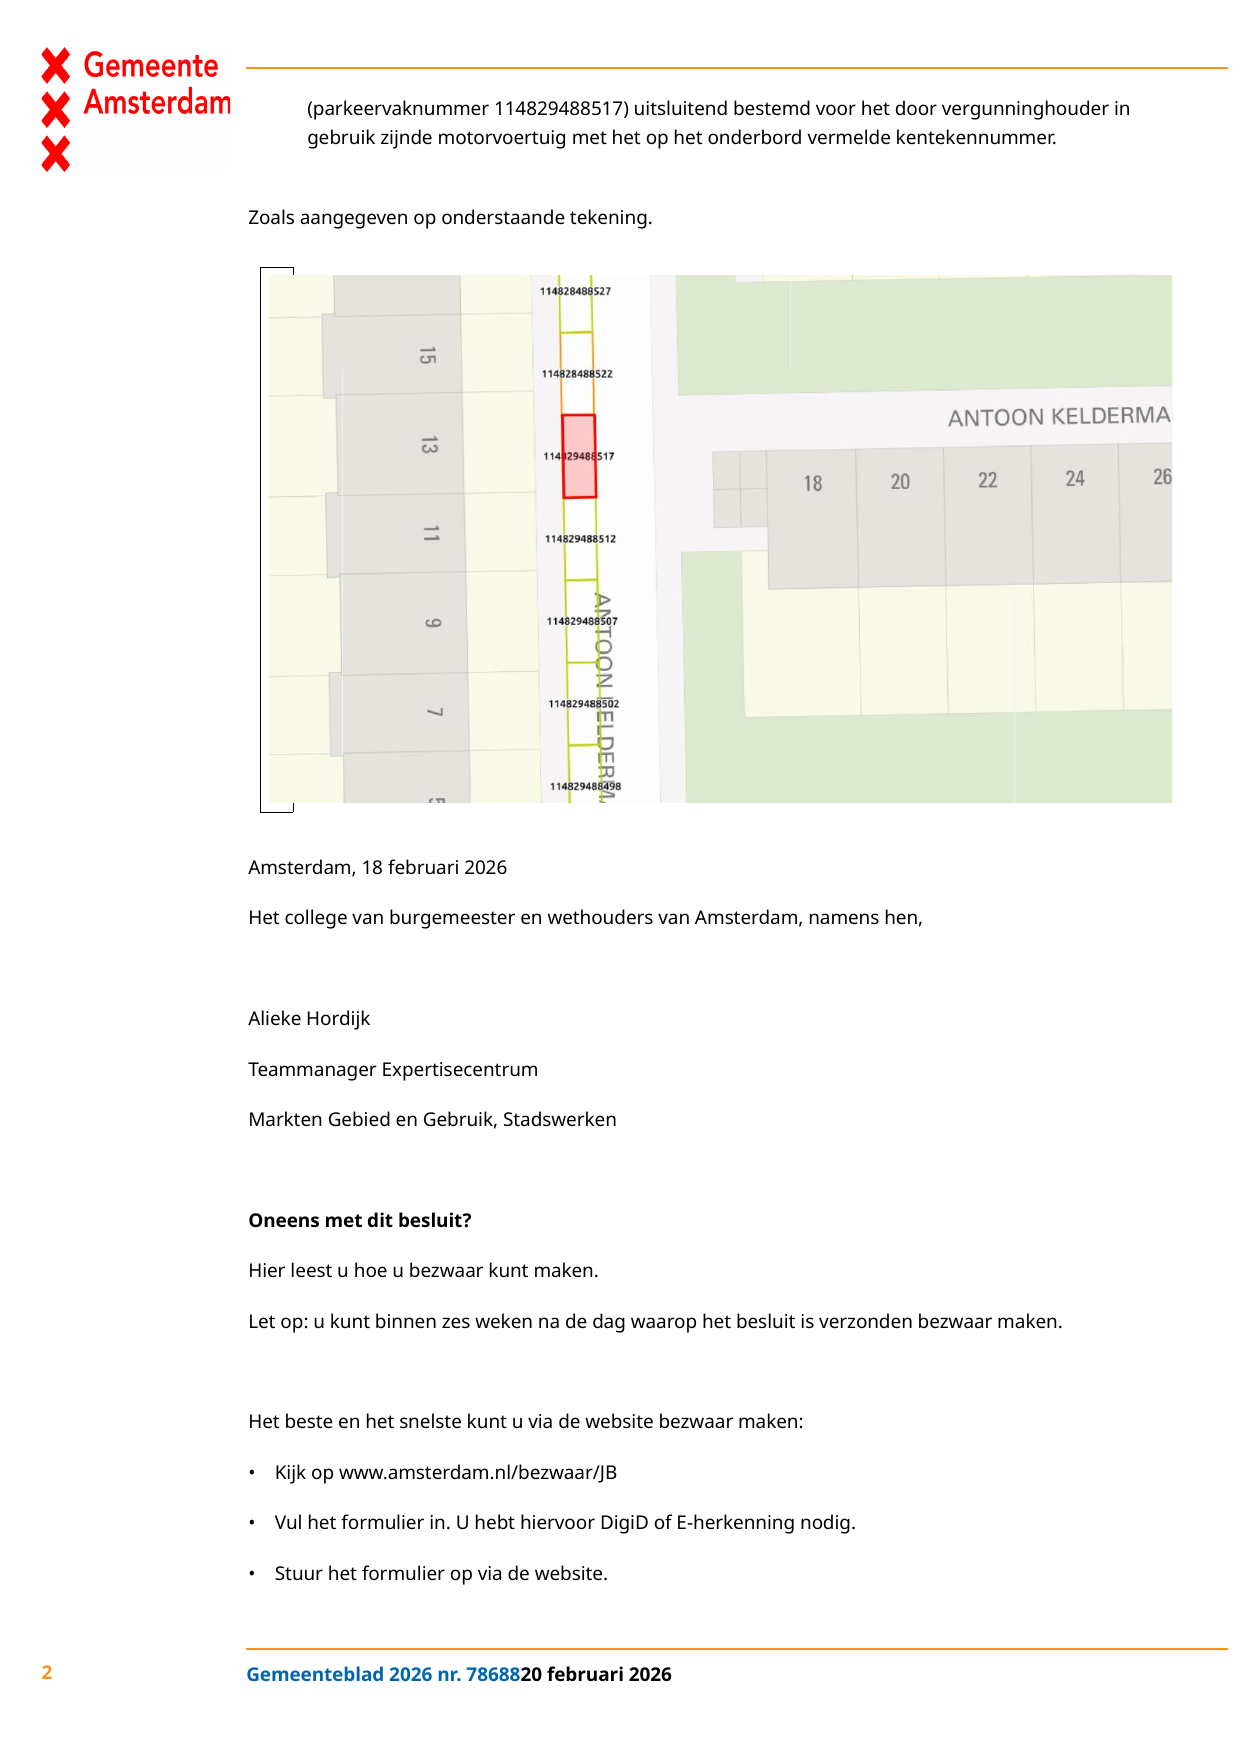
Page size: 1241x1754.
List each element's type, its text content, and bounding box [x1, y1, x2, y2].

text Amsterdam, 18 februari 2026 [248, 854, 1152, 880]
text • Stuur het formulier op via de website. [248, 1560, 1152, 1586]
text Zoals aangegeven op onderstaande tekening. [248, 204, 1152, 230]
text Het beste en het snelste kunt u via de website bezwaar maken: [248, 1409, 1152, 1434]
text Hier leest u hoe u bezwaar kunt maken. [248, 1257, 1152, 1283]
text • Kijk op www.amsterdam.nl/bezwaar/JB [248, 1459, 1152, 1485]
text Het college van burgemeester en wethouders van Amsterdam, namens hen, [248, 904, 1152, 930]
text • Vul het formulier in. U hebt hiervoor DigiD of E-herkenning nodig. [248, 1509, 1152, 1535]
picture [268, 275, 1173, 803]
picture [41, 47, 231, 172]
text Oneens met dit besluit? [248, 1207, 1152, 1233]
text Let op: u kunt binnen zes weken na de dag waarop het besluit is verzonden bezwaar maken. [248, 1308, 1152, 1334]
text Alieke Hordijk [248, 1005, 1152, 1031]
text Markten Gebied en Gebruik, Stadswerken [248, 1106, 1152, 1132]
text Teammanager Expertisecentrum [248, 1056, 1152, 1082]
list (parkeervaknummer 114829488517) uitsluitend bestemd voor het door vergunninghouder in gebruik zijnde motorvoertuig met het op het onderbord vermelde kentekennummer. [248, 95, 1152, 150]
